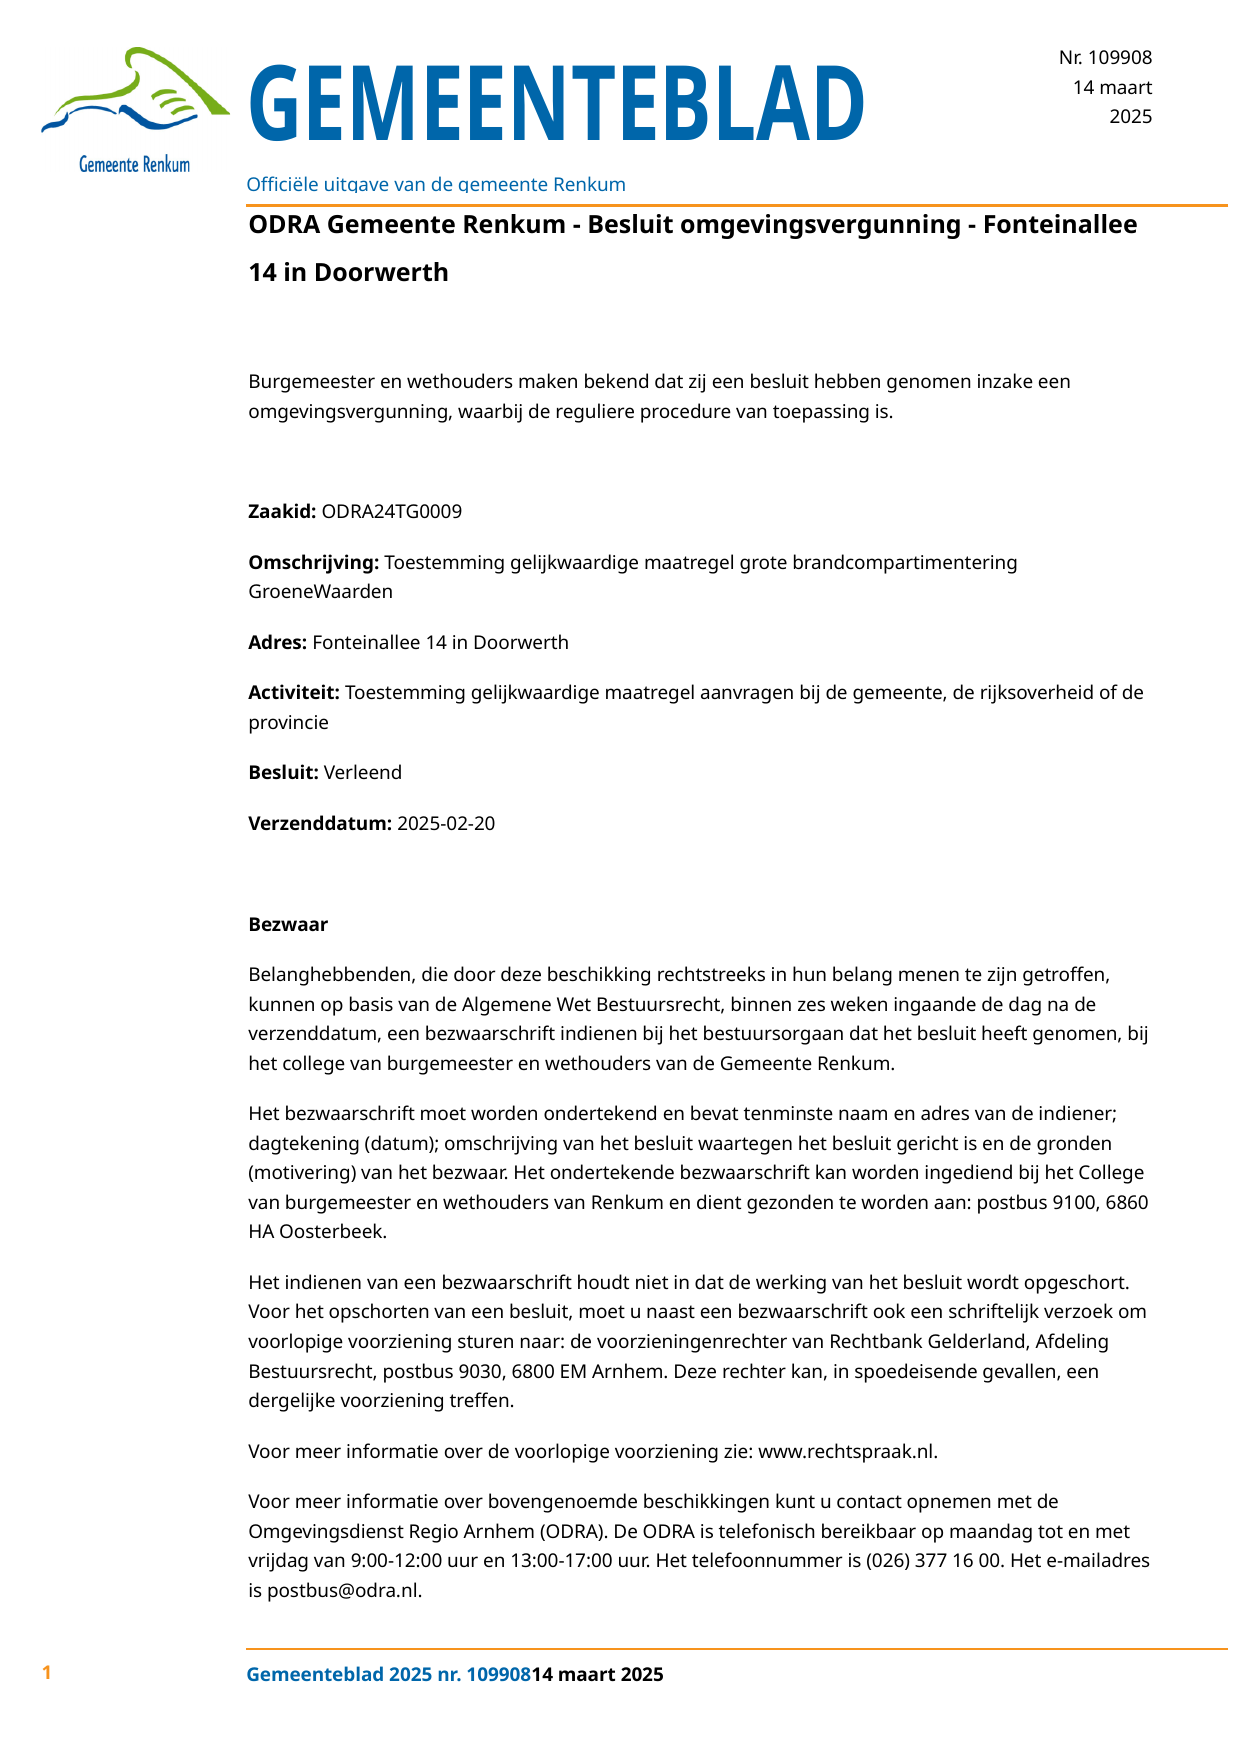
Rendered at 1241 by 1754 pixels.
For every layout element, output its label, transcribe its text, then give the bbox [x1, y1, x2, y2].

text Activiteit: Toestemming gelijkwaardige maatregel aanvragen bij de gemeente, de rijksoverheid of de provincie [248, 679, 1152, 735]
text Het indienen van een bezwaarschrift houdt niet in dat de werking van het besluit wordt opgeschort. Voor het opschorten van een besluit, moet u naast een bezwaarschrift ook een schriftelijk verzoek om voorlopige voorziening sturen naar: de voorzieningenrechter van Rechtbank Gelderland, Afdeling Bestuursrecht, postbus 9030, 6800 EM Arnhem. Deze rechter kan, in spoedeisende gevallen, een dergelijke voorziening treffen. [248, 1269, 1152, 1413]
text Zaakid: ODRA24TG0009 [248, 499, 1152, 524]
text Bezwaar [248, 911, 1152, 937]
text Verzenddatum: 2025-02-20 [248, 810, 1152, 836]
text Belanghebbenden, die door deze beschikking rechtstreeks in hun belang menen te zijn getroffen, kunnen op basis van de Algemene Wet Bestuursrecht, binnen zes weken ingaande de dag na de verzenddatum, een bezwaarschrift indienen bij het bestuursorgaan dat het besluit heeft genomen, bij het college van burgemeester en wethouders van de Gemeente Renkum. [248, 961, 1152, 1076]
text Omschrijving: Toestemming gelijkwaardige maatregel grote brandcompartimentering GroeneWaarden [248, 549, 1152, 604]
text Besluit: Verleend [248, 759, 1152, 785]
text Adres: Fonteinallee 14 in Doorwerth [248, 629, 1152, 655]
text Het bezwaarschrift moet worden ondertekend en bevat tenminste naam en adres van de indiener; dagtekening (datum); omschrijving van het besluit waartegen het besluit gericht is en de gronden (motivering) van het bezwaar. Het ondertekende bezwaarschrift kan worden ingediend bij het College van burgemeester en wethouders van Renkum en dient gezonden te worden aan: postbus 9100, 6860 HA Oosterbeek. [248, 1100, 1152, 1244]
text Burgemeester en wethouders maken bekend dat zij een besluit hebben genomen inzake een omgevingsvergunning, waarbij de reguliere procedure van toepassing is. [248, 368, 1152, 424]
text Voor meer informatie over bovengenoemde beschikkingen kunt u contact opnemen met de Omgevingsdienst Regio Arnhem (ODRA). De ODRA is telefonisch bereikbaar op maandag tot en met vrijdag van 9:00-12:00 uur en 13:00-17:00 uur. Het telefoonnummer is (026) 377 16 00. Het e-mailadres is postbus@odra.nl. [248, 1488, 1152, 1603]
text Voor meer informatie over de voorlopige voorziening zie: www.rechtspraak.nl. [248, 1438, 1152, 1464]
text ODRA Gemeente Renkum - Besluit omgevingsvergunning - Fonteinallee 14 in Doorwerth [248, 207, 1152, 288]
picture [41, 47, 231, 172]
